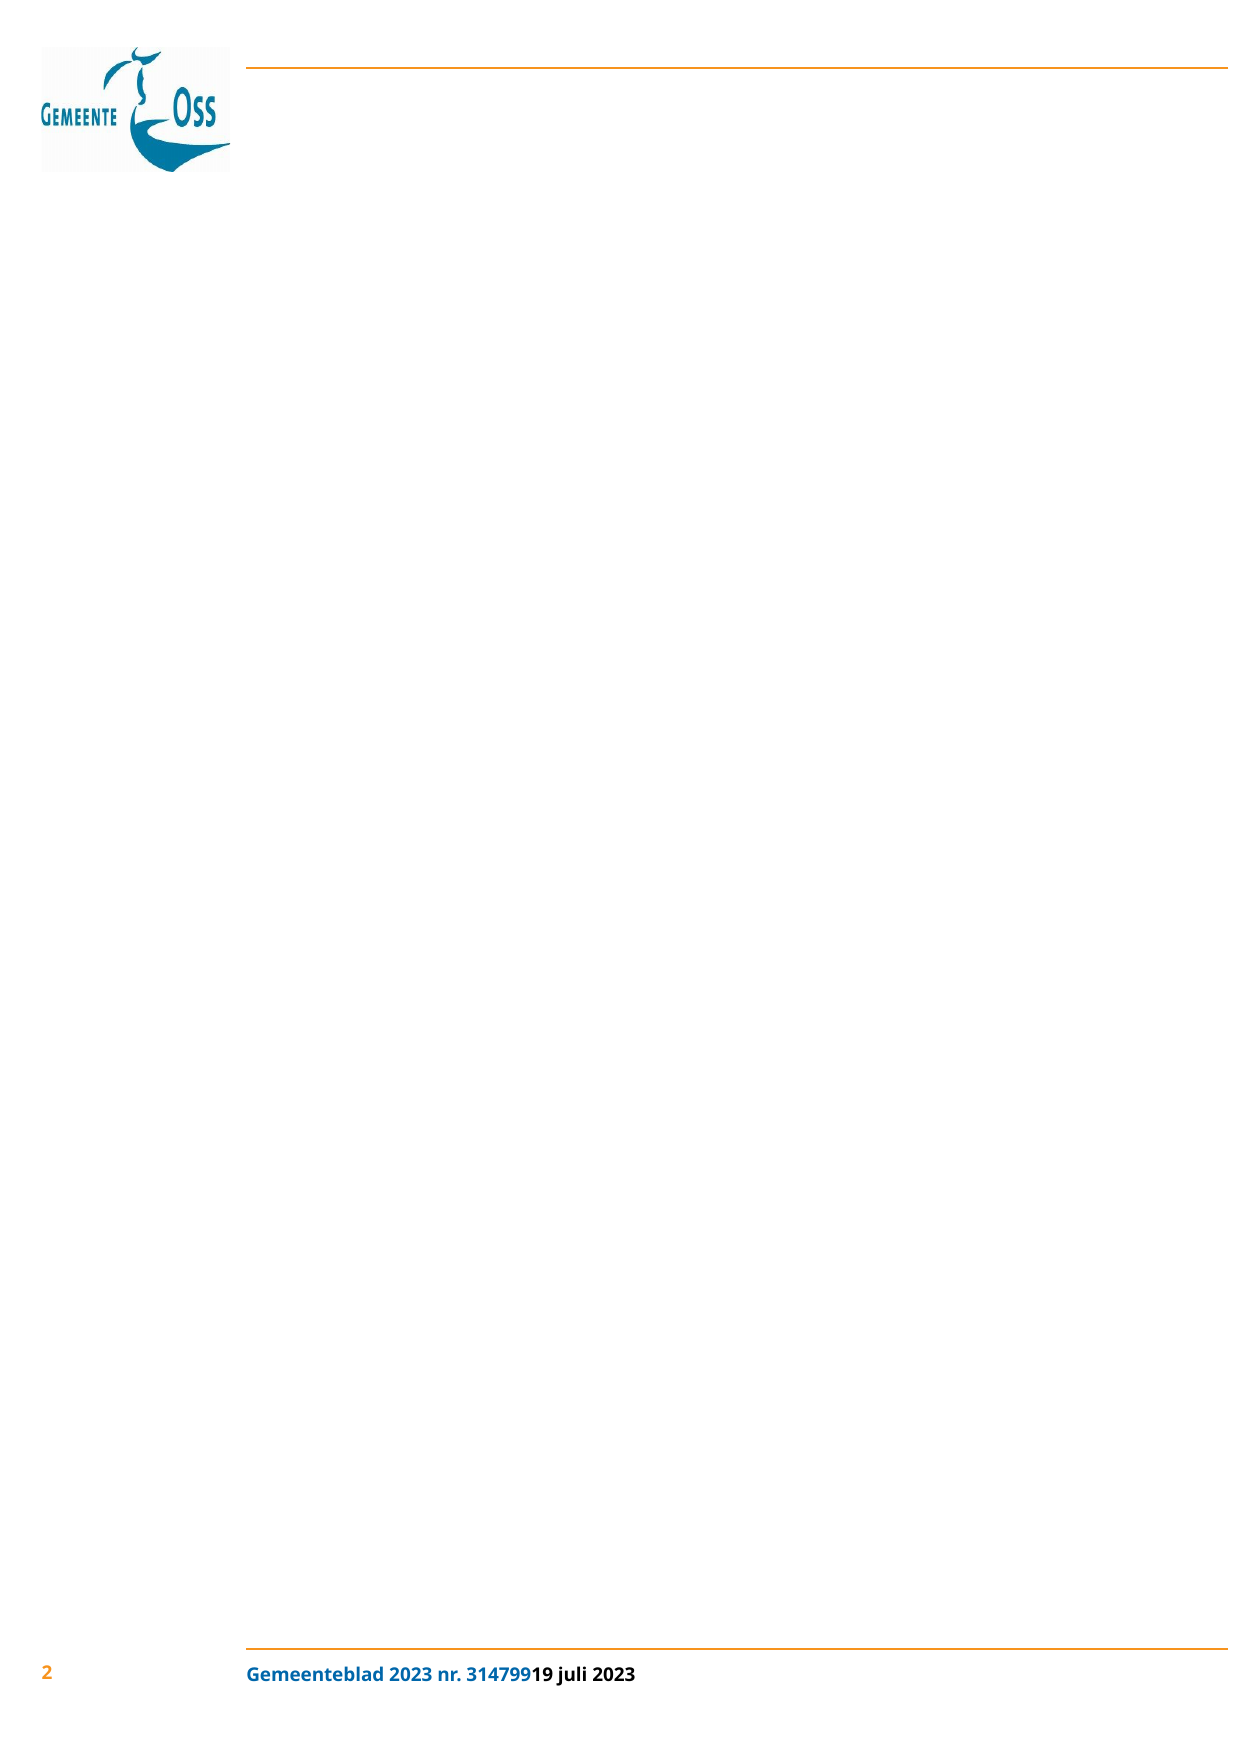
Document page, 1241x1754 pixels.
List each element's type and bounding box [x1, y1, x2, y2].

picture [41, 47, 231, 172]
